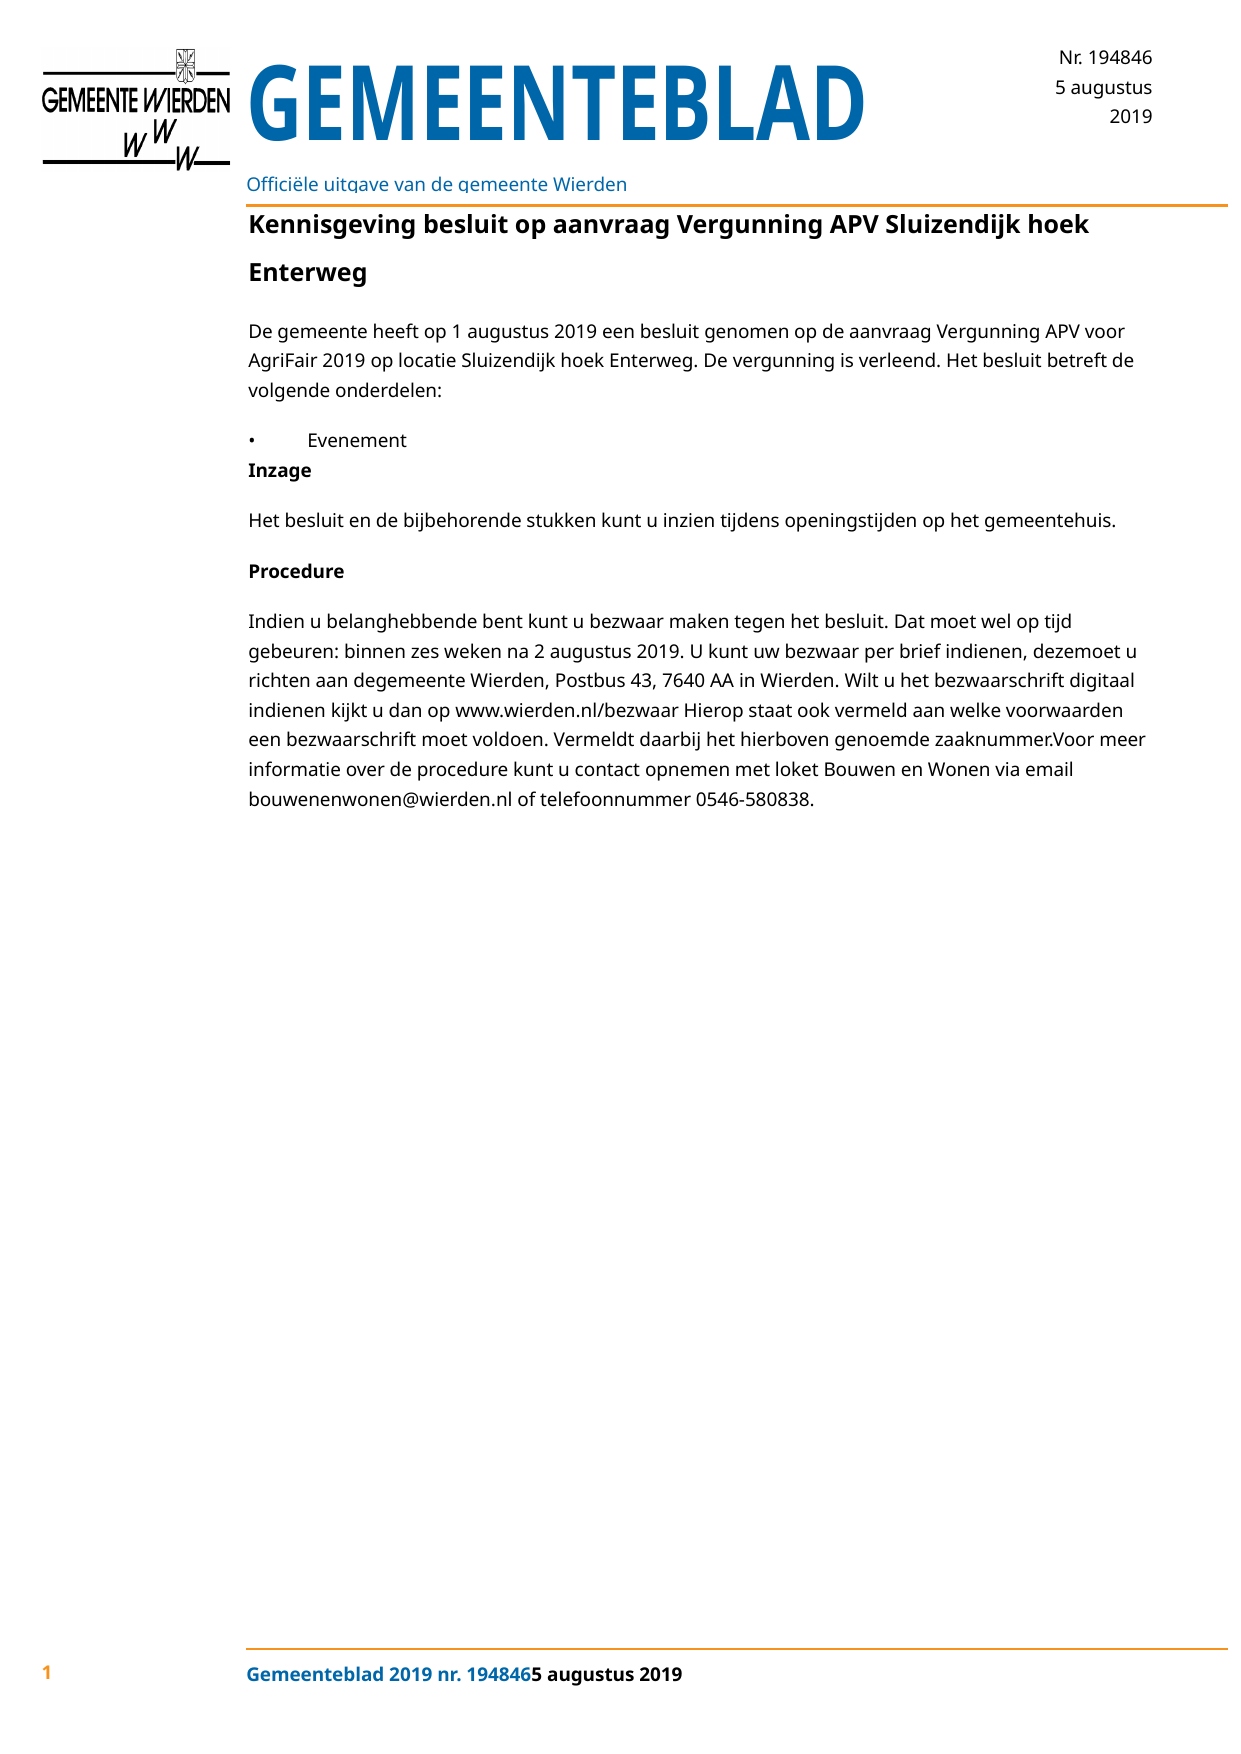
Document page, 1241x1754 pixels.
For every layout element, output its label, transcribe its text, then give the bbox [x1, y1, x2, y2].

text De gemeente heeft op 1 augustus 2019 een besluit genomen op de aanvraag Vergunning APV voor AgriFair 2019 op locatie Sluizendijk hoek Enterweg. De vergunning is verleend. Het besluit betreft de volgende onderdelen: [248, 318, 1152, 403]
text Inzage [248, 457, 1152, 483]
text Indien u belanghebbende bent kunt u bezwaar maken tegen het besluit. Dat moet wel op tijd gebeuren: binnen zes weken na 2 augustus 2019. U kunt uw bezwaar per brief indienen, dezemoet u richten aan degemeente Wierden, Postbus 43, 7640 AA in Wierden. Wilt u het bezwaarschrift digitaal indienen kijkt u dan op www.wierden.nl/bezwaar Hierop staat ook vermeld aan welke voorwaarden een bezwaarschrift moet voldoen. Vermeldt daarbij het hierboven genoemde zaaknummer.Voor meer informatie over de procedure kunt u contact opnemen met loket Bouwen en Wonen via email bouwenenwonen@wierden.nl of telefoonnummer 0546-580838. [248, 608, 1152, 812]
text Procedure [248, 558, 1152, 584]
text Kennisgeving besluit op aanvraag Vergunning APV Sluizendijk hoek Enterweg [248, 207, 1152, 288]
picture [41, 47, 231, 172]
text Het besluit en de bijbehorende stukken kunt u inzien tijdens openingstijden op het gemeentehuis. [248, 507, 1152, 533]
list Evenement [248, 427, 1152, 453]
